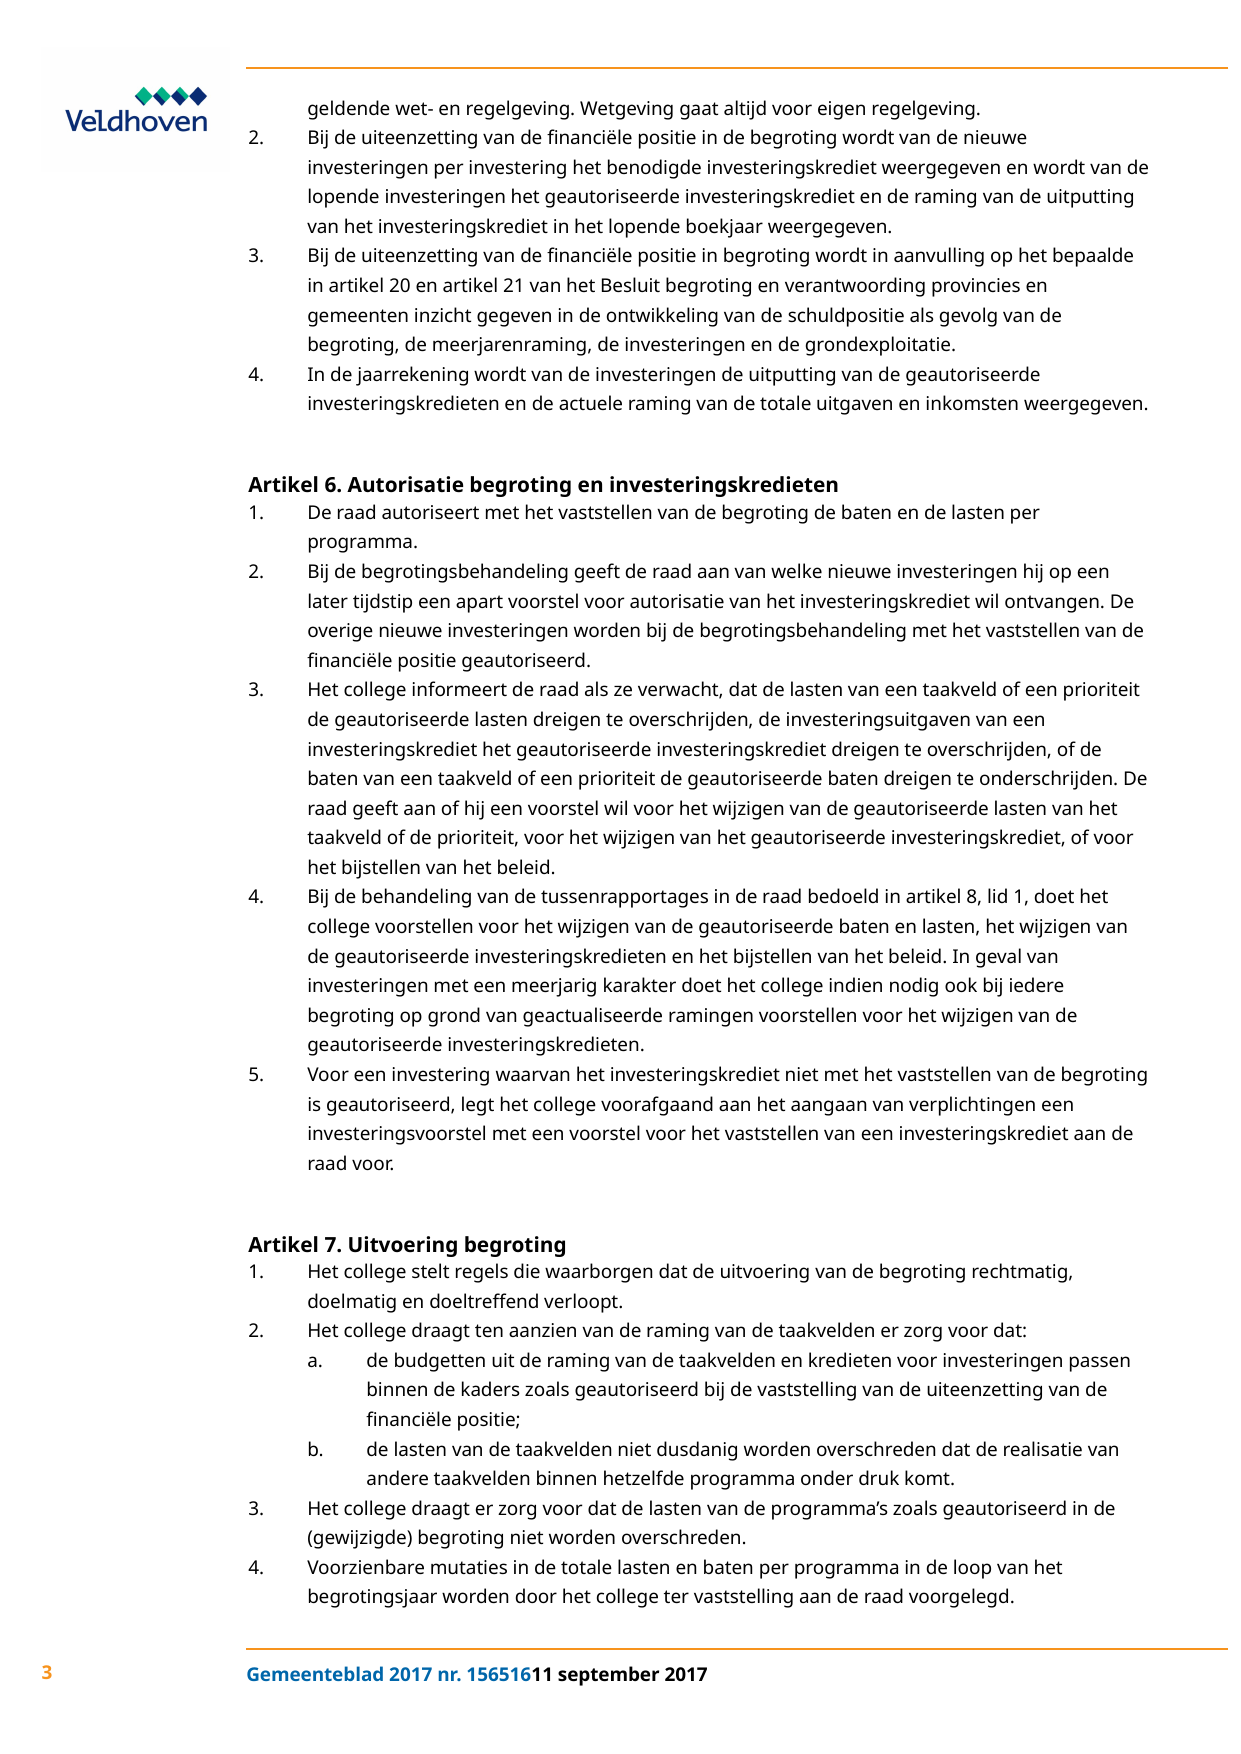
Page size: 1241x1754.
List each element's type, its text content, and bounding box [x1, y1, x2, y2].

list Het college informeert de raad als ze verwacht, dat de lasten van een taakveld of een prioriteit de geautoriseerde lasten dreigen te overschrijden, de investeringsuitgaven van een investeringskrediet het geautoriseerde investeringskrediet dreigen te overschrijden, of de baten van een taakveld of een prioriteit de geautoriseerde baten dreigen te onderschrijden. De raad geeft aan of hij een voorstel wil voor het wijzigen van de geautoriseerde lasten van het taakveld of de prioriteit, voor het wijzigen van het geautoriseerde investeringskrediet, of voor het bijstellen van het beleid. [248, 677, 1152, 880]
list Bij de uiteenzetting van de financiële positie in de begroting wordt van de nieuwe investeringen per investering het benodigde investeringskrediet weergegeven en wordt van de lopende investeringen het geautoriseerde investeringskrediet en de raming van de uitputting van het investeringskrediet in het lopende boekjaar weergegeven. [248, 124, 1152, 239]
text Artikel 7. Uitvoering begroting [248, 1230, 1152, 1258]
list Bij de begrotingsbehandeling geeft de raad aan van welke nieuwe investeringen hij op een later tijdstip een apart voorstel voor autorisatie van het investeringskrediet wil ontvangen. De overige nieuwe investeringen worden bij de begrotingsbehandeling met het vaststellen van de financiële positie geautoriseerd. [248, 558, 1152, 673]
list Het college draagt ten aanzien van de raming van de taakvelden er zorg voor dat: [248, 1317, 1152, 1343]
list de budgetten uit de raming van de taakvelden en kredieten voor investeringen passen binnen de kaders zoals geautoriseerd bij de vaststelling van de uiteenzetting van de financiële positie; [307, 1347, 1152, 1432]
list Bij de uiteenzetting van de financiële positie in begroting wordt in aanvulling op het bepaalde in artikel 20 en artikel 21 van het Besluit begroting en verantwoording provincies en gemeenten inzicht gegeven in de ontwikkeling van de schuldpositie als gevolg van de begroting, de meerjarenraming, de investeringen en de grondexploitatie. [248, 243, 1152, 357]
list De raad autoriseert met het vaststellen van de begroting de baten en de lasten per programma. [248, 499, 1152, 554]
list Het college stelt regels die waarborgen dat de uitvoering van de begroting rechtmatig, doelmatig en doeltreffend verloopt. [248, 1258, 1152, 1314]
list Bij de behandeling van de tussenrapportages in de raad bedoeld in artikel 8, lid 1, doet het college voorstellen voor het wijzigen van de geautoriseerde baten en lasten, het wijzigen van de geautoriseerde investeringskredieten en het bijstellen van het beleid. In geval van investeringen met een meerjarig karakter doet het college indien nodig ook bij iedere begroting op grond van geactualiseerde ramingen voorstellen voor het wijzigen van de geautoriseerde investeringskredieten. [248, 884, 1152, 1057]
list In de jaarrekening wordt van de investeringen de uitputting van de geautoriseerde investeringskredieten en de actuele raming van de totale uitgaven en inkomsten weergegeven. [248, 361, 1152, 416]
list de lasten van de taakvelden niet dusdanig worden overschreden dat de realisatie van andere taakvelden binnen hetzelfde programma onder druk komt. [307, 1436, 1152, 1491]
picture [41, 47, 231, 172]
text Artikel 6. Autorisatie begroting en investeringskredieten [248, 471, 1152, 499]
list geldende wet- en regelgeving. Wetgeving gaat altijd voor eigen regelgeving. [248, 95, 1152, 121]
list Voorzienbare mutaties in de totale lasten en baten per programma in de loop van het begrotingsjaar worden door het college ter vaststelling aan de raad voorgelegd. [248, 1554, 1152, 1609]
list Het college draagt er zorg voor dat de lasten van de programma’s zoals geautoriseerd in de (gewijzigde) begroting niet worden overschreden. [248, 1495, 1152, 1550]
list Voor een investering waarvan het investeringskrediet niet met het vaststellen van de begroting is geautoriseerd, legt het college voorafgaand aan het aangaan van verplichtingen een investeringsvoorstel met een voorstel voor het vaststellen van een investeringskrediet aan de raad voor. [248, 1061, 1152, 1176]
